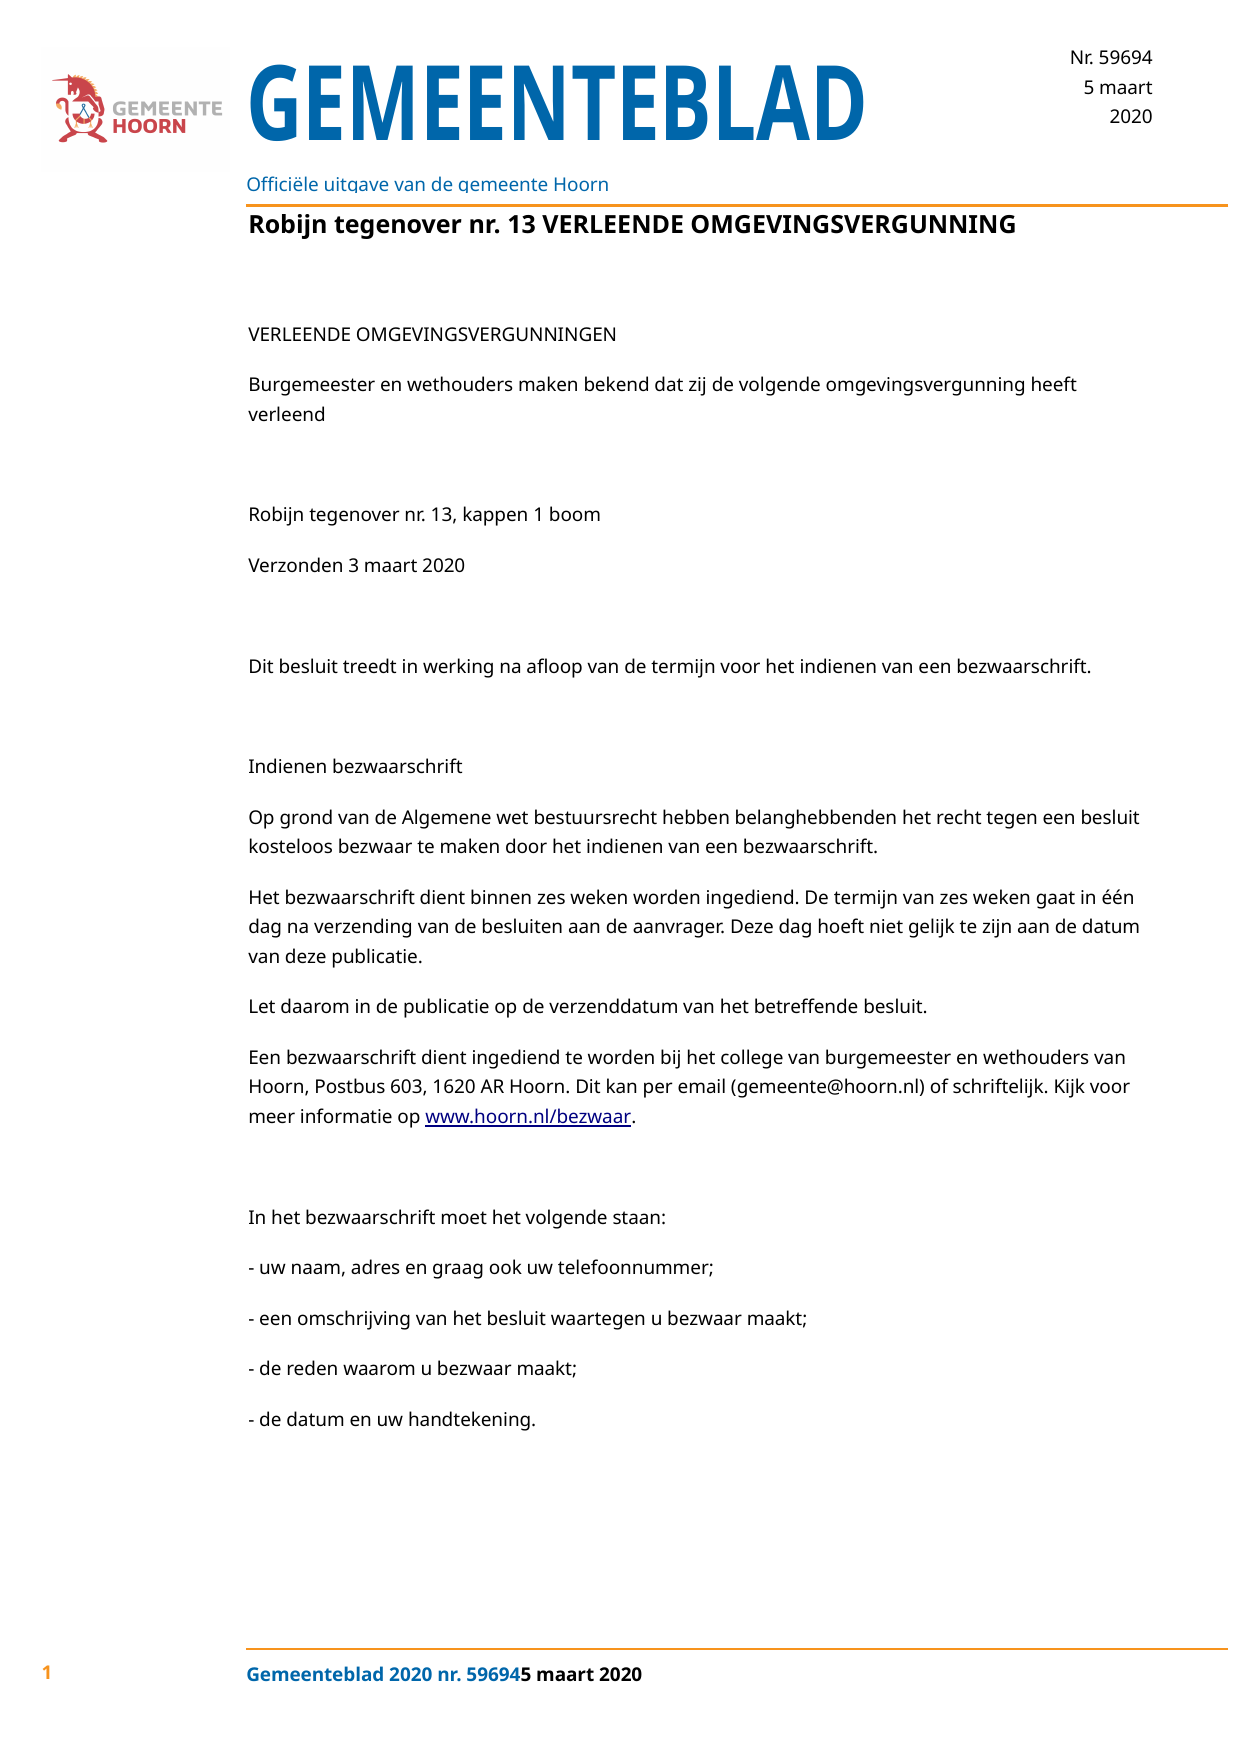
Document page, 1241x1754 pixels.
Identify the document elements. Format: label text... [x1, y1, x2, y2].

text Burgemeester en wethouders maken bekend dat zij de volgende omgevingsvergunning heeft verleend [248, 371, 1152, 426]
text Dit besluit treedt in werking na afloop van de termijn voor het indienen van een bezwaarschrift. [248, 653, 1152, 678]
text Indienen bezwaarschrift [248, 754, 1152, 779]
text Het bezwaarschrift dient binnen zes weken worden ingediend. De termijn van zes weken gaat in één dag na verzending van de besluiten aan de aanvrager. Deze dag hoeft niet gelijk te zijn aan de datum van deze publicatie. [248, 884, 1152, 969]
text - uw naam, adres en graag ook uw telefoonnummer; [248, 1254, 1152, 1280]
picture [41, 47, 231, 172]
text Robijn tegenover nr. 13, kappen 1 boom [248, 502, 1152, 527]
text Verzonden 3 maart 2020 [248, 552, 1152, 578]
text - de reden waarom u bezwaar maakt; [248, 1355, 1152, 1381]
text In het bezwaarschrift moet het volgende staan: [248, 1204, 1152, 1230]
text - de datum en uw handtekening. [248, 1406, 1152, 1431]
text Robijn tegenover nr. 13 VERLEENDE OMGEVINGSVERGUNNING [248, 207, 1152, 241]
text Let daarom in de publicatie op de verzenddatum van het betreffende besluit. [248, 994, 1152, 1019]
text Een bezwaarschrift dient ingediend te worden bij het college van burgemeester en wethouders van Hoorn, Postbus 603, 1620 AR Hoorn. Dit kan per email (gemeente@hoorn.nl) of schriftelijk. Kijk voor meer informatie op www.hoorn.nl/bezwaar. [248, 1044, 1152, 1129]
text VERLEENDE OMGEVINGSVERGUNNINGEN [248, 321, 1152, 346]
text Op grond van de Algemene wet bestuursrecht hebben belanghebbenden het recht tegen een besluit kosteloos bezwaar te maken door het indienen van een bezwaarschrift. [248, 804, 1152, 859]
text - een omschrijving van het besluit waartegen u bezwaar maakt; [248, 1305, 1152, 1331]
